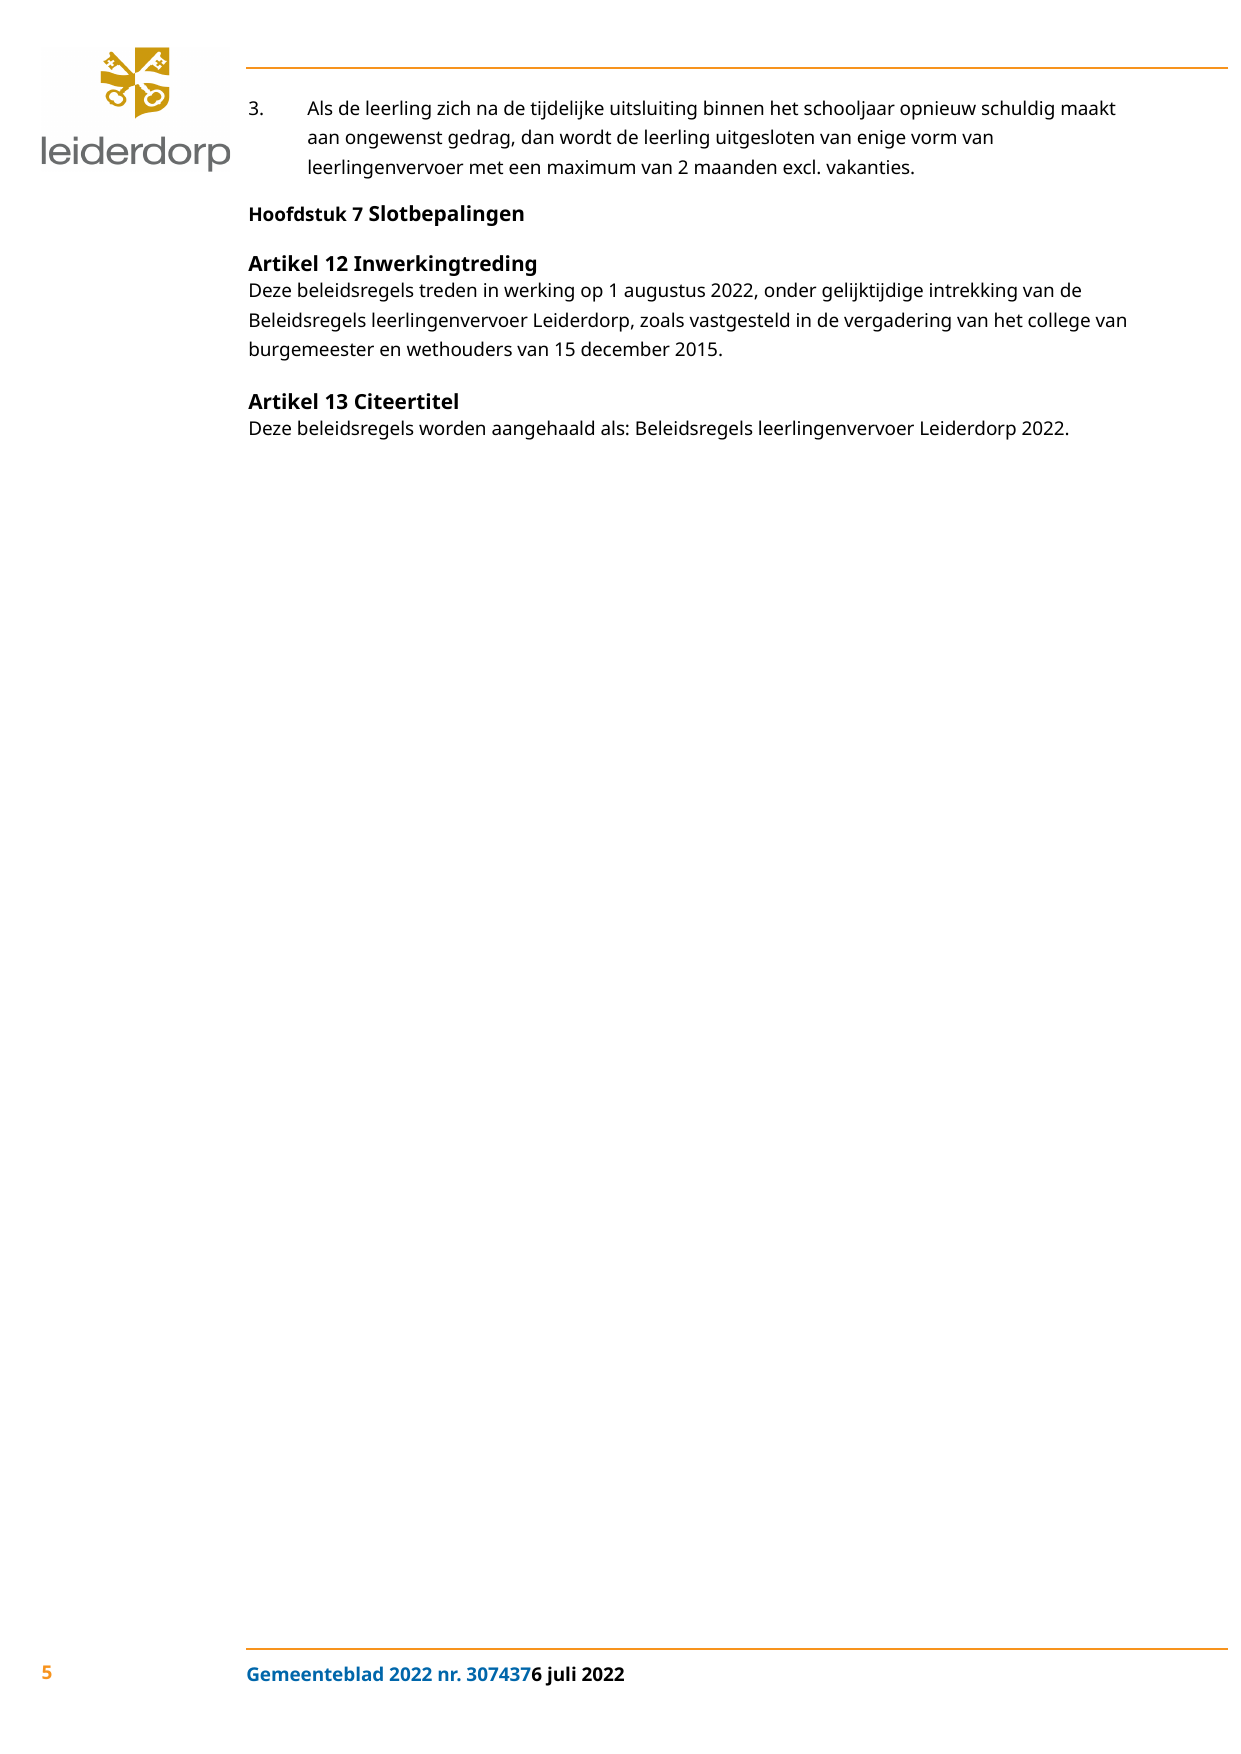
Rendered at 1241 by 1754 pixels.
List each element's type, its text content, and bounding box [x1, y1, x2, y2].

text Hoofdstuk 7 Slotbepalingen [248, 199, 1152, 228]
text Deze beleidsregels treden in werking op 1 augustus 2022, onder gelijktijdige intrekking van de Beleidsregels leerlingenvervoer Leiderdorp, zoals vastgesteld in de vergadering van het college van burgemeester en wethouders van 15 december 2015. [248, 277, 1152, 362]
picture [41, 47, 231, 172]
text Deze beleidsregels worden aangehaald als: Beleidsregels leerlingenvervoer Leiderdorp 2022. [248, 415, 1152, 441]
text Artikel 12 Inwerkingtreding [248, 249, 1152, 277]
list Als de leerling zich na de tijdelijke uitsluiting binnen het schooljaar opnieuw schuldig maakt aan ongewenst gedrag, dan wordt de leerling uitgesloten van enige vorm van leerlingenvervoer met een maximum van 2 maanden excl. vakanties. [248, 95, 1152, 180]
text Artikel 13 Citeertitel [248, 387, 1152, 415]
